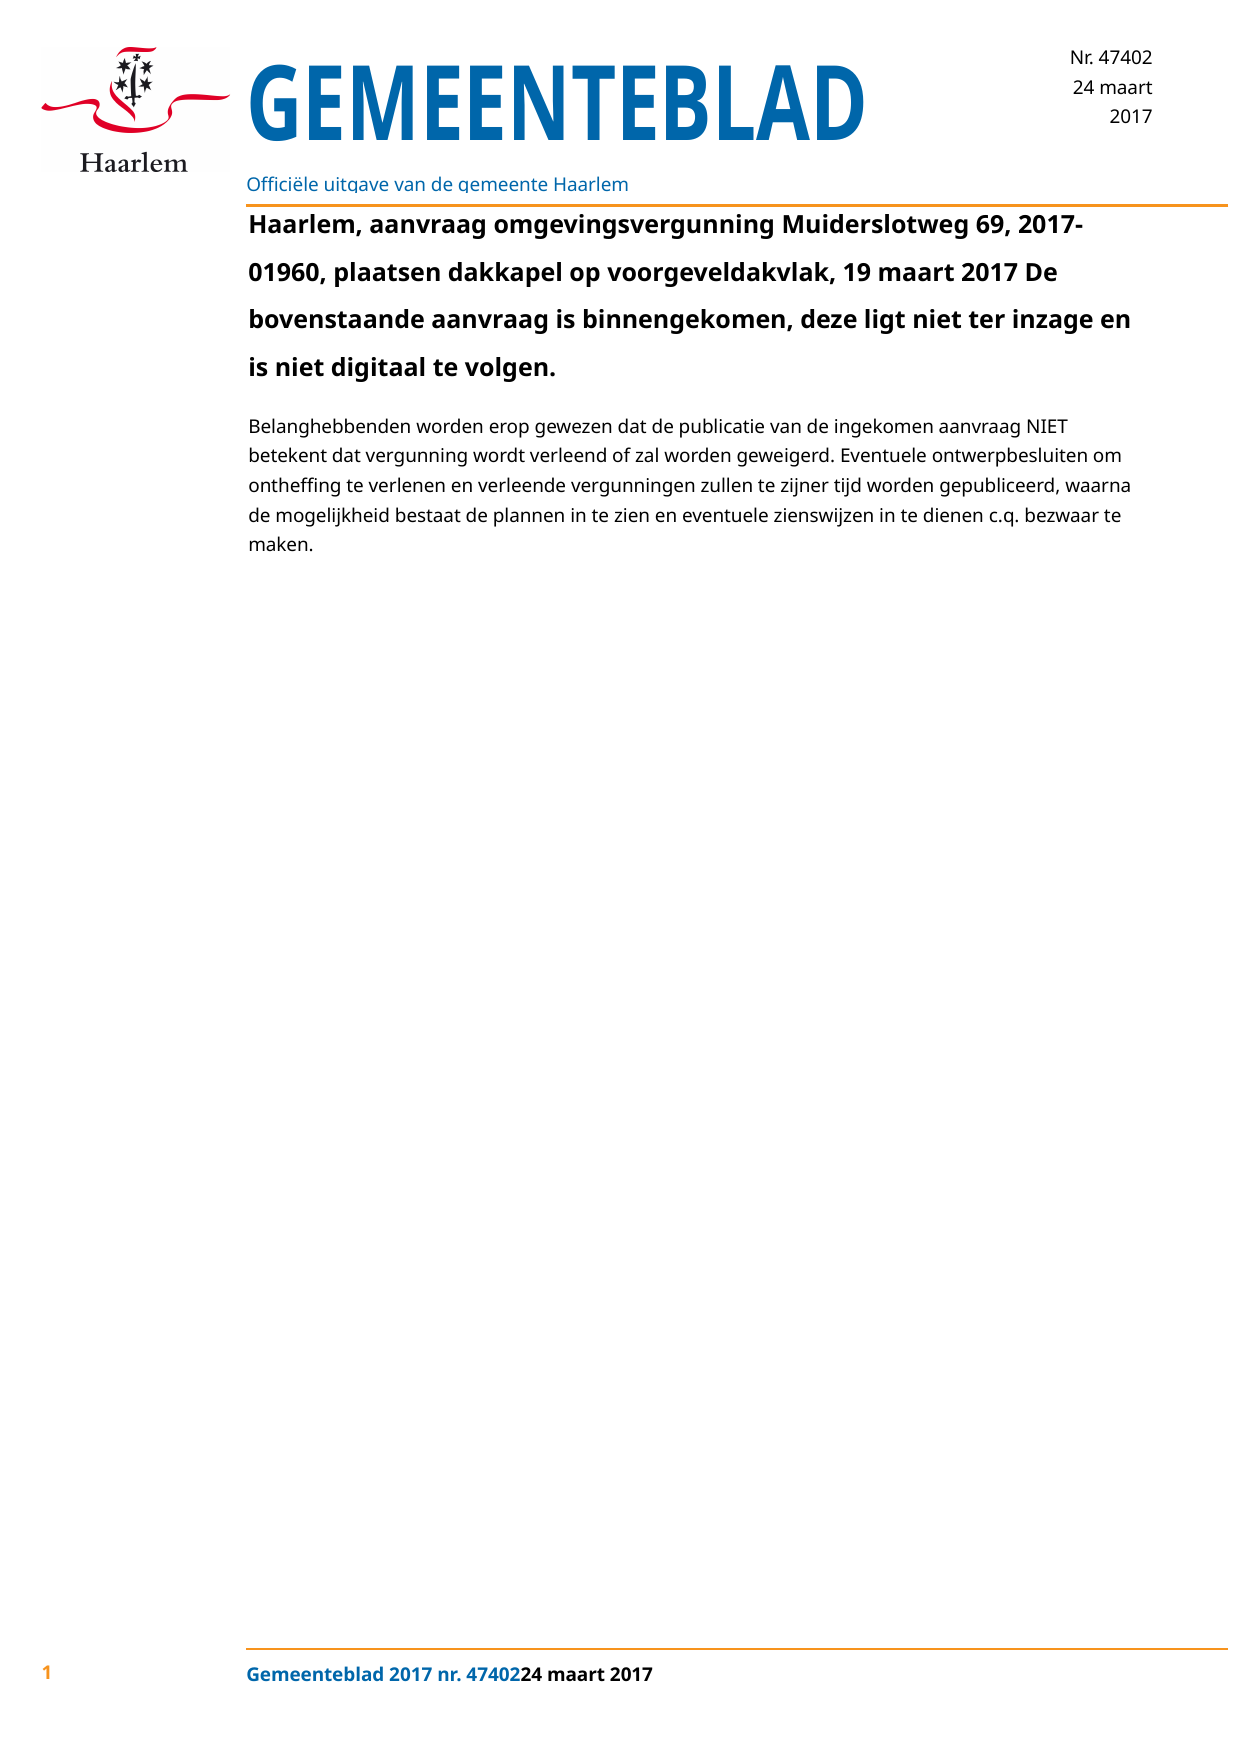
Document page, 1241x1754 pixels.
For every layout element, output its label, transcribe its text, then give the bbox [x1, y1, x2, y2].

text Belanghebbenden worden erop gewezen dat de publicatie van de ingekomen aanvraag NIET betekent dat vergunning wordt verleend of zal worden geweigerd. Eventuele ontwerpbesluiten om ontheffing te verlenen en verleende vergunningen zullen te zijner tijd worden gepubliceerd, waarna de mogelijkheid bestaat de plannen in te zien en eventuele zienswijzen in te dienen c.q. bezwaar te maken. [248, 413, 1152, 557]
picture [41, 47, 231, 172]
text Haarlem, aanvraag omgevingsvergunning Muiderslotweg 69, 2017-01960, plaatsen dakkapel op voorgeveldakvlak, 19 maart 2017 De bovenstaande aanvraag is binnengekomen, deze ligt niet ter inzage en is niet digitaal te volgen. [248, 207, 1152, 384]
